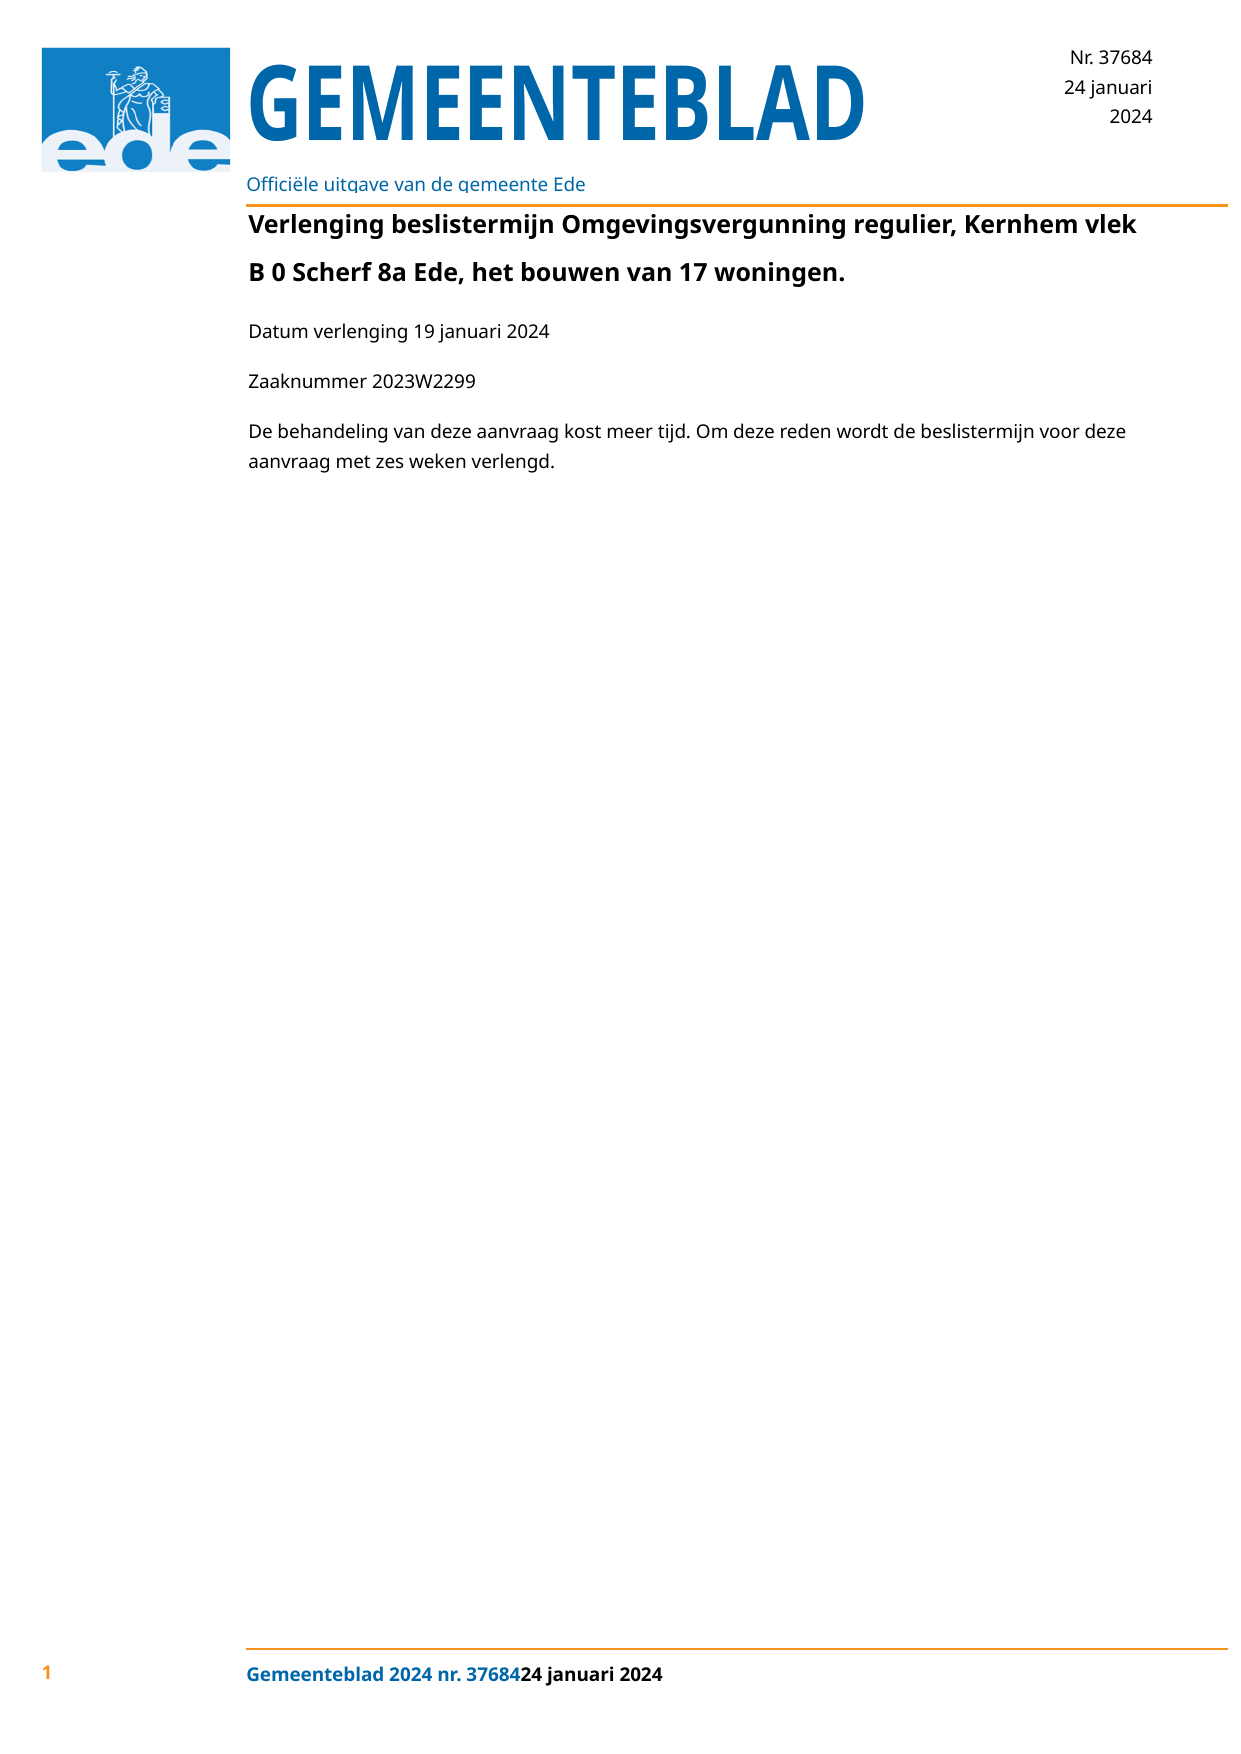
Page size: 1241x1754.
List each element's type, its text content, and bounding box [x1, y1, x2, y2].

text Datum verlenging 19 januari 2024 [248, 318, 1152, 344]
text Zaaknummer 2023W2299 [248, 368, 1152, 394]
text Verlenging beslistermijn Omgevingsvergunning regulier, Kernhem vlek B 0 Scherf 8a Ede, het bouwen van 17 woningen. [248, 207, 1152, 288]
text De behandeling van deze aanvraag kost meer tijd. Om deze reden wordt de beslistermijn voor deze aanvraag met zes weken verlengd. [248, 419, 1152, 474]
picture [41, 47, 231, 172]
